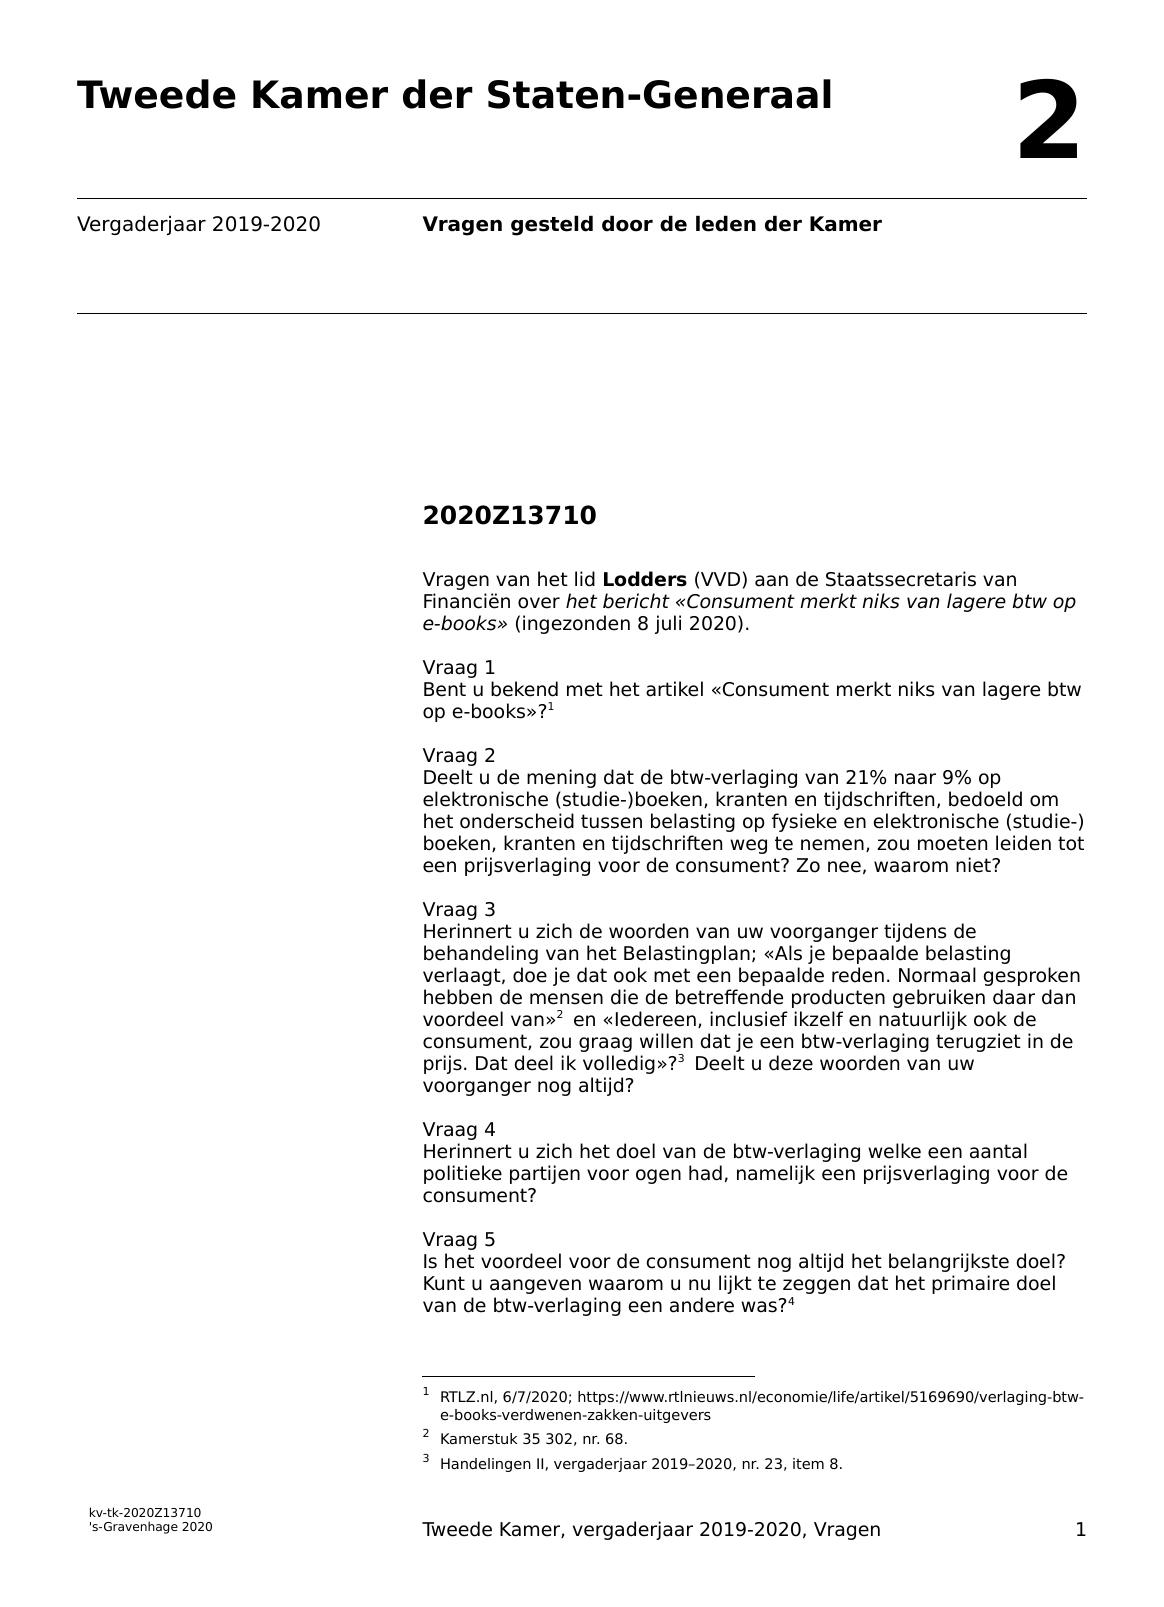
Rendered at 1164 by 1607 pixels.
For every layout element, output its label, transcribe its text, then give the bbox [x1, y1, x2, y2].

text Vraag 3 [422, 899, 1087, 921]
text 's-Gravenhage 2020 [88, 1520, 323, 1534]
text Bent u bekend met het artikel «Consument merkt niks van lagere btw op e-books»? [422, 679, 1087, 723]
text Vraag 2 [422, 745, 1087, 767]
table_header Tweede Kamer der Staten-Generaal [77, 59, 886, 198]
table_header 2 [886, 59, 1087, 198]
text Kamerstuk 35 302, nr. 68. [422, 1427, 1087, 1449]
text Vraag 4 [422, 1119, 1087, 1141]
text Herinnert u zich het doel van de btw-verlaging welke een aantal politieke partijen voor ogen had, namelijk een prijsverlaging voor de consument? [422, 1141, 1087, 1207]
table_cell Vergaderjaar 2019-2020 [77, 199, 422, 313]
text Vraag 5 [422, 1229, 1087, 1251]
text Handelingen II, vergaderjaar 2019–2020, nr. 23, item 8. [422, 1452, 1087, 1474]
table_cell Vragen gesteld door de leden der Kamer [422, 199, 1087, 313]
text 2020Z13710 [422, 501, 1087, 531]
text Vragen van het lid Lodders (VVD) aan de Staatssecretaris van Financiën over het bericht «Consument merkt niks van lagere btw op e-books» (ingezonden 8 juli 2020). [422, 569, 1087, 635]
text kv-tk-2020Z13710 [88, 1506, 323, 1520]
text Herinnert u zich de woorden van uw voorganger tijdens de behandeling van het Belastingplan; «Als je bepaalde belasting verlaagt, doe je dat ook met een bepaalde reden. Normaal gesproken hebben de mensen die de betreffende producten gebruiken daar dan voordeel van» en «Iedereen, inclusief ikzelf en natuurlijk ook de consument, zou graag willen dat je een btw-verlaging terugziet in de prijs. Dat deel ik volledig»? Deelt u deze woorden van uw voorganger nog altijd? [422, 921, 1087, 1097]
text RTLZ.nl, 6/7/2020; https://www.rtlnieuws.nl/economie/life/artikel/5169690/verlaging-btw-e-books-verdwenen-zakken-uitgevers [422, 1385, 1087, 1424]
text Vraag 1 [422, 657, 1087, 679]
text Is het voordeel voor de consument nog altijd het belangrijkste doel? Kunt u aangeven waarom u nu lijkt te zeggen dat het primaire doel van de btw-verlaging een andere was? [422, 1251, 1087, 1317]
text Deelt u de mening dat de btw-verlaging van 21% naar 9% op elektronische (studie-)boeken, kranten en tijdschriften, bedoeld om het onderscheid tussen belasting op fysieke en elektronische (studie-) boeken, kranten en tijdschriften weg te nemen, zou moeten leiden tot een prijsverlaging voor de consument? Zo nee, waarom niet? [422, 767, 1087, 877]
